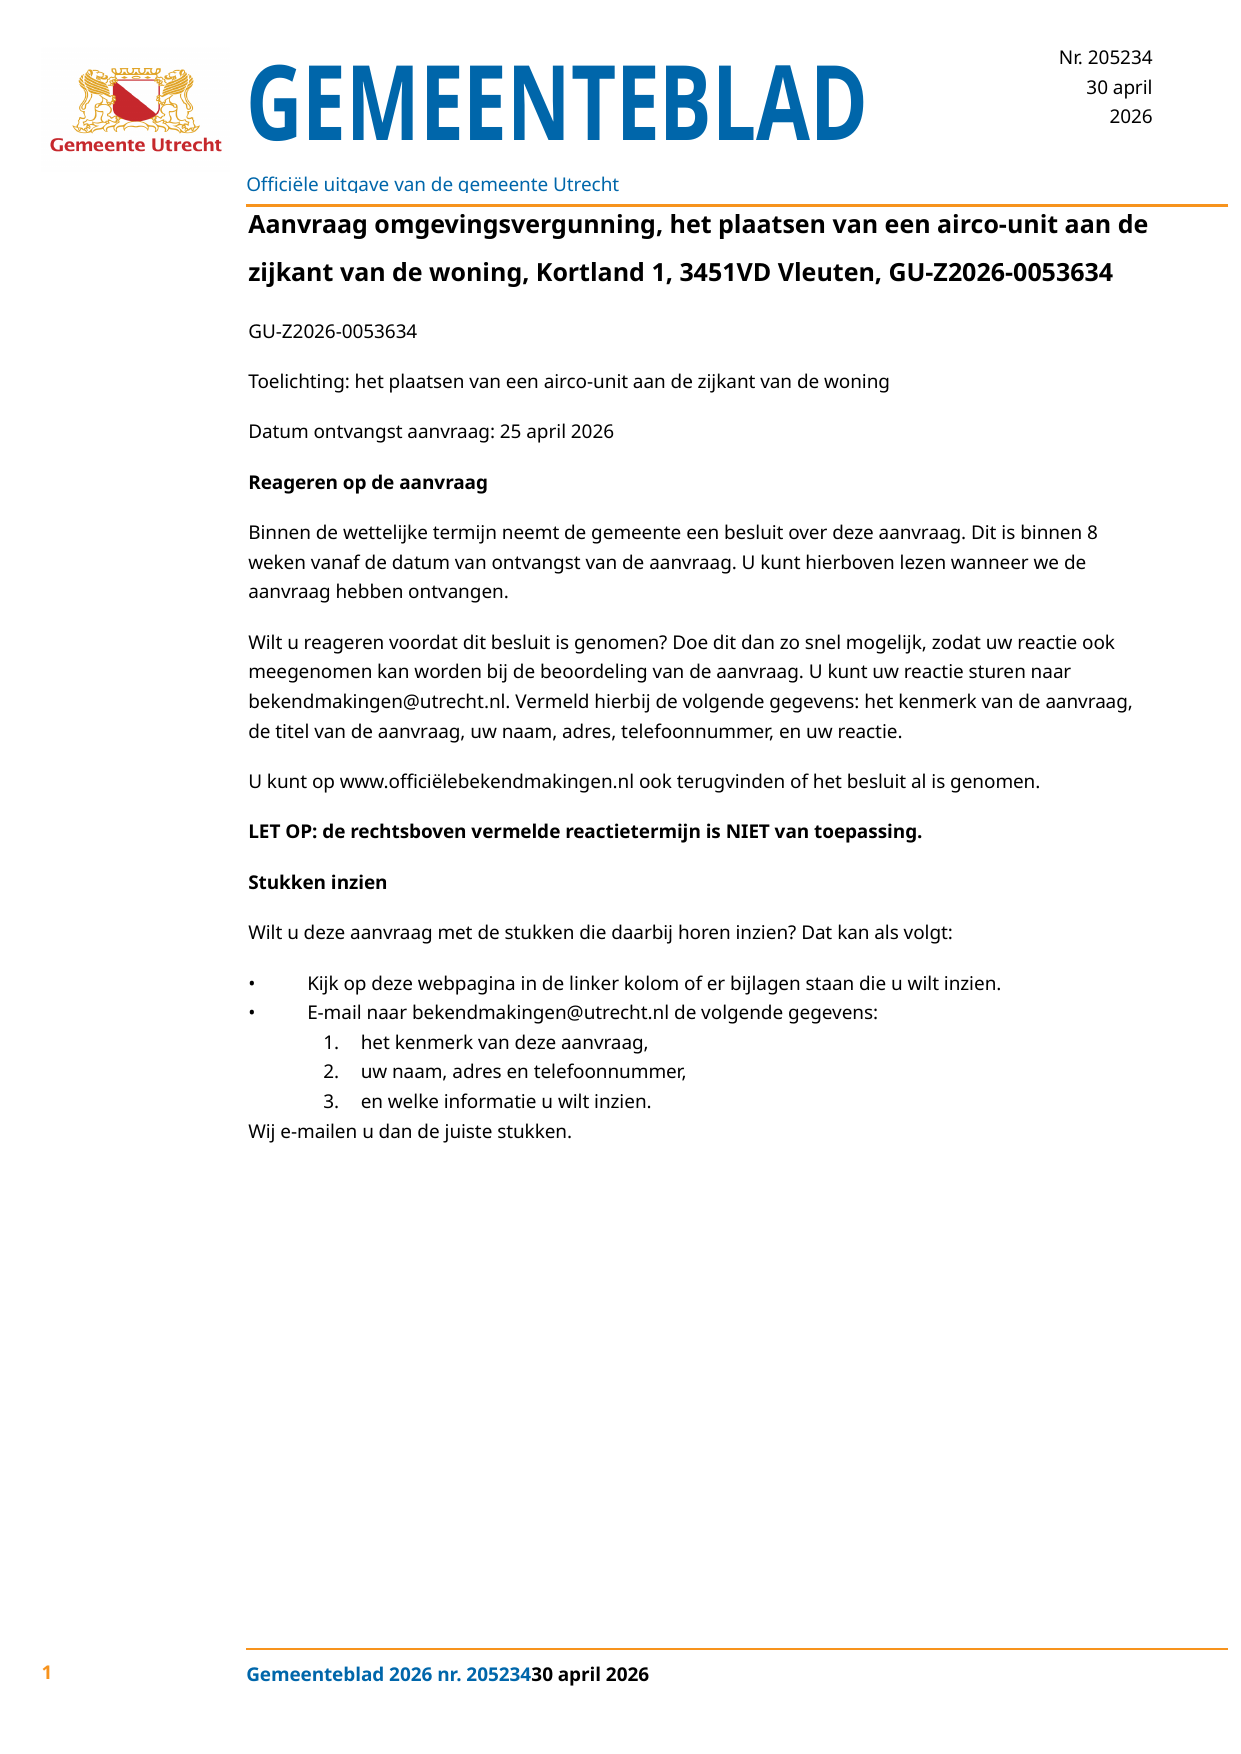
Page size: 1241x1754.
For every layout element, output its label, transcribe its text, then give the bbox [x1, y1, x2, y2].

text Aanvraag omgevingsvergunning, het plaatsen van een airco-unit aan de zijkant van de woning, Kortland 1, 3451VD Vleuten, GU-Z2026-0053634 [248, 207, 1152, 288]
text Wilt u reageren voordat dit besluit is genomen? Doe dit dan zo snel mogelijk, zodat uw reactie ook meegenomen kan worden bij de beoordeling van de aanvraag. U kunt uw reactie sturen naar bekendmakingen@utrecht.nl. Vermeld hierbij de volgende gegevens: het kenmerk van de aanvraag, de titel van de aanvraag, uw naam, adres, telefoonnummer, en uw reactie. [248, 629, 1152, 744]
text Stukken inzien [248, 869, 1152, 895]
text LET OP: de rechtsboven vermelde reactietermijn is NIET van toepassing. [248, 819, 1152, 844]
list Kijk op deze webpagina in de linker kolom of er bijlagen staan die u wilt inzien. [248, 970, 1152, 996]
text U kunt op www.officiëlebekendmakingen.nl ook terugvinden of het besluit al is genomen. [248, 768, 1152, 794]
list en welke informatie u wilt inzien. [323, 1088, 1152, 1114]
list het kenmerk van deze aanvraag, [323, 1029, 1152, 1055]
list E-mail naar bekendmakingen@utrecht.nl de volgende gegevens: [248, 999, 1152, 1025]
text Toelichting: het plaatsen van een airco-unit aan de zijkant van de woning [248, 368, 1152, 394]
text Binnen de wettelijke termijn neemt de gemeente een besluit over deze aanvraag. Dit is binnen 8 weken vanaf de datum van ontvangst van de aanvraag. U kunt hierboven lezen wanneer we de aanvraag hebben ontvangen. [248, 519, 1152, 604]
list uw naam, adres en telefoonnummer, [323, 1059, 1152, 1084]
picture [41, 47, 231, 172]
text Wij e-mailen u dan de juiste stukken. [248, 1118, 1152, 1144]
text Reageren op de aanvraag [248, 469, 1152, 495]
text Datum ontvangst aanvraag: 25 april 2026 [248, 419, 1152, 444]
text GU-Z2026-0053634 [248, 318, 1152, 344]
text Wilt u deze aanvraag met de stukken die daarbij horen inzien? Dat kan als volgt: [248, 919, 1152, 945]
